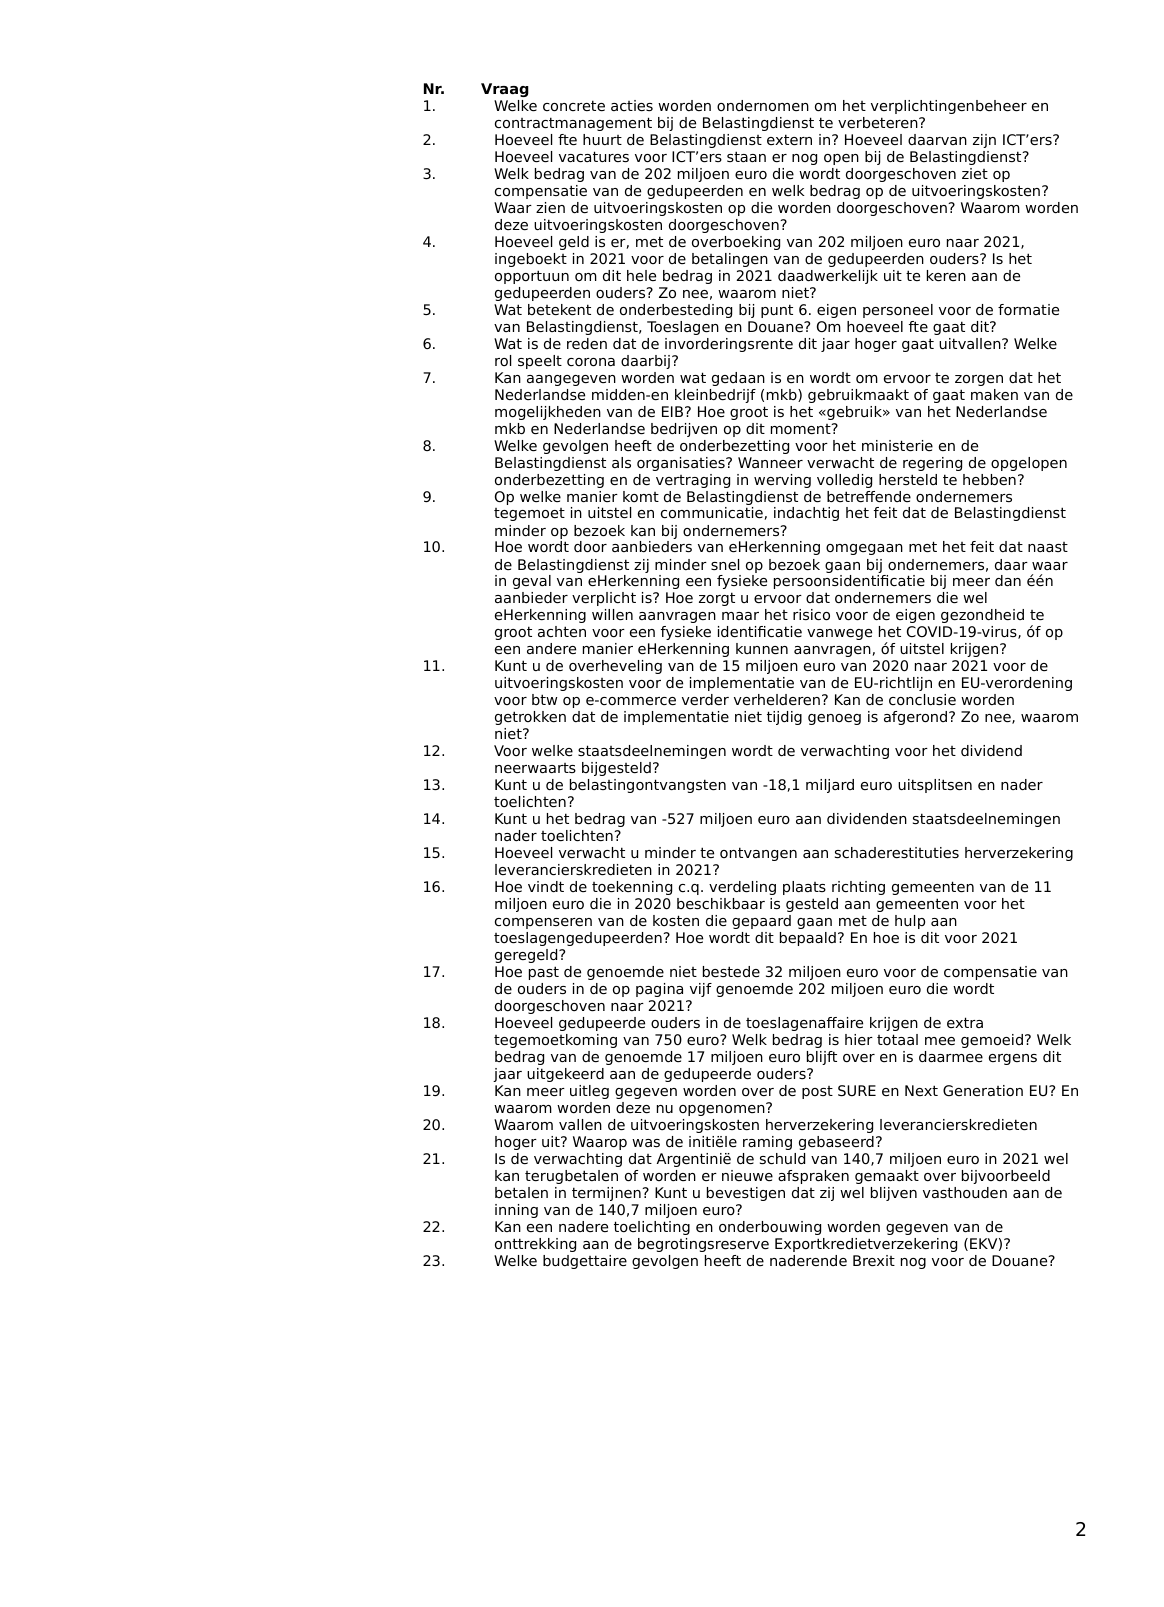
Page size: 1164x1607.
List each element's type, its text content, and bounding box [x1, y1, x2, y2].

table_cell 10. [422, 539, 488, 658]
table_cell 5. [422, 302, 488, 336]
table_cell 17. [422, 964, 488, 1015]
table_cell 15. [422, 845, 488, 879]
table_cell 22. [422, 1219, 488, 1252]
table_cell Hoe vindt de toekenning c.q. verdeling plaats richting gemeenten van de 11 miljoen euro die in 2020 beschikbaar is gesteld aan gemeenten voor het compenseren van de kosten die gepaard gaan met de hulp aan toeslagengedupeerden? Hoe wordt dit bepaald? En hoe is dit voor 2021 geregeld? [488, 879, 1087, 964]
table_cell Welke gevolgen heeft de onderbezetting voor het ministerie en de Belastingdienst als organisaties? Wanneer verwacht de regering de opgelopen onderbezetting en de vertraging in werving volledig hersteld te hebben? [488, 438, 1087, 488]
table_cell 9. [422, 489, 488, 539]
table_cell 16. [422, 879, 488, 964]
table_cell Wat betekent de onderbesteding bij punt 6. eigen personeel voor de formatie van Belastingdienst, Toeslagen en Douane? Om hoeveel fte gaat dit? [488, 302, 1087, 336]
table_cell 1. [422, 98, 488, 132]
table_cell Hoeveel verwacht u minder te ontvangen aan schaderestituties herverzekering leverancierskredieten in 2021? [488, 845, 1087, 879]
table_cell Hoe wordt door aanbieders van eHerkenning omgegaan met het feit dat naast de Belastingdienst zij minder snel op bezoek gaan bij ondernemers, daar waar in geval van eHerkenning een fysieke persoonsidentificatie bij meer dan één aanbieder verplicht is? Hoe zorgt u ervoor dat ondernemers die wel eHerkenning willen aanvragen maar het risico voor de eigen gezondheid te groot achten voor een fysieke identificatie vanwege het COVID-19-virus, óf op een andere manier eHerkenning kunnen aanvragen, óf uitstel krijgen? [488, 539, 1087, 658]
table_cell 21. [422, 1151, 488, 1218]
table_cell Wat is de reden dat de invorderingsrente dit jaar hoger gaat uitvallen? Welke rol speelt corona daarbij? [488, 336, 1087, 369]
table_cell Hoeveel fte huurt de Belastingdienst extern in? Hoeveel daarvan zijn ICT’ers? Hoeveel vacatures voor ICT’ers staan er nog open bij de Belastingdienst? [488, 132, 1087, 166]
table_cell Is de verwachting dat Argentinië de schuld van 140,7 miljoen euro in 2021 wel kan terugbetalen of worden er nieuwe afspraken gemaakt over bijvoorbeeld betalen in termijnen? Kunt u bevestigen dat zij wel blijven vasthouden aan de inning van de 140,7 miljoen euro? [488, 1151, 1087, 1218]
table_cell 14. [422, 811, 488, 845]
table_cell Hoeveel geld is er, met de overboeking van 202 miljoen euro naar 2021, ingeboekt in 2021 voor de betalingen van de gedupeerden ouders? Is het opportuun om dit hele bedrag in 2021 daadwerkelijk uit te keren aan de gedupeerden ouders? Zo nee, waarom niet? [488, 234, 1087, 302]
table_cell 3. [422, 166, 488, 234]
table_cell Voor welke staatsdeelnemingen wordt de verwachting voor het dividend neerwaarts bijgesteld? [488, 743, 1087, 777]
table_cell 18. [422, 1015, 488, 1083]
table_cell Kan meer uitleg gegeven worden over de post SURE en Next Generation EU? En waarom worden deze nu opgenomen? [488, 1083, 1087, 1117]
table_cell 12. [422, 743, 488, 777]
table_cell Waarom vallen de uitvoeringskosten herverzekering leverancierskredieten hoger uit? Waarop was de initiële raming gebaseerd? [488, 1117, 1087, 1151]
table_cell 19. [422, 1083, 488, 1117]
table_cell Welke budgettaire gevolgen heeft de naderende Brexit nog voor de Douane? [488, 1253, 1087, 1269]
table_cell 4. [422, 234, 488, 302]
table_cell 13. [422, 777, 488, 811]
table_cell Hoe past de genoemde niet bestede 32 miljoen euro voor de compensatie van de ouders in de op pagina vijf genoemde 202 miljoen euro die wordt doorgeschoven naar 2021? [488, 964, 1087, 1015]
table_cell Welke concrete acties worden ondernomen om het verplichtingenbeheer en contractmanagement bij de Belastingdienst te verbeteren? [488, 98, 1087, 132]
table_cell 11. [422, 658, 488, 743]
table_cell Kunt u de overheveling van de 15 miljoen euro van 2020 naar 2021 voor de uitvoeringskosten voor de implementatie van de EU-richtlijn en EU-verordening voor btw op e-commerce verder verhelderen? Kan de conclusie worden getrokken dat de implementatie niet tijdig genoeg is afgerond? Zo nee, waarom niet? [488, 658, 1087, 743]
table_cell Welk bedrag van de 202 miljoen euro die wordt doorgeschoven ziet op compensatie van de gedupeerden en welk bedrag op de uitvoeringskosten? Waar zien de uitvoeringskosten op die worden doorgeschoven? Waarom worden deze uitvoeringskosten doorgeschoven? [488, 166, 1087, 234]
table_cell 7. [422, 370, 488, 437]
table_header Nr. [422, 81, 475, 98]
table_cell Kunt u het bedrag van -527 miljoen euro aan dividenden staatsdeelnemingen nader toelichten? [488, 811, 1087, 845]
table_cell Kan een nadere toelichting en onderbouwing worden gegeven van de onttrekking aan de begrotingsreserve Exportkredietverzekering (EKV)? [488, 1219, 1087, 1252]
table_cell 6. [422, 336, 488, 369]
table_cell 23. [422, 1253, 488, 1269]
table_cell 2. [422, 132, 488, 166]
table_header Vraag [475, 81, 1087, 98]
table_cell Hoeveel gedupeerde ouders in de toeslagenaffaire krijgen de extra tegemoetkoming van 750 euro? Welk bedrag is hier totaal mee gemoeid? Welk bedrag van de genoemde 17 miljoen euro blijft over en is daarmee ergens dit jaar uitgekeerd aan de gedupeerde ouders? [488, 1015, 1087, 1083]
table_cell Op welke manier komt de Belastingdienst de betreffende ondernemers tegemoet in uitstel en communicatie, indachtig het feit dat de Belastingdienst minder op bezoek kan bij ondernemers? [488, 489, 1087, 539]
table_cell Kan aangegeven worden wat gedaan is en wordt om ervoor te zorgen dat het Nederlandse midden-en kleinbedrijf (mkb) gebruikmaakt of gaat maken van de mogelijkheden van de EIB? Hoe groot is het «gebruik» van het Nederlandse mkb en Nederlandse bedrijven op dit moment? [488, 370, 1087, 437]
table_cell Kunt u de belastingontvangsten van -18,1 miljard euro uitsplitsen en nader toelichten? [488, 777, 1087, 811]
table_cell 20. [422, 1117, 488, 1151]
table_cell 8. [422, 438, 488, 488]
